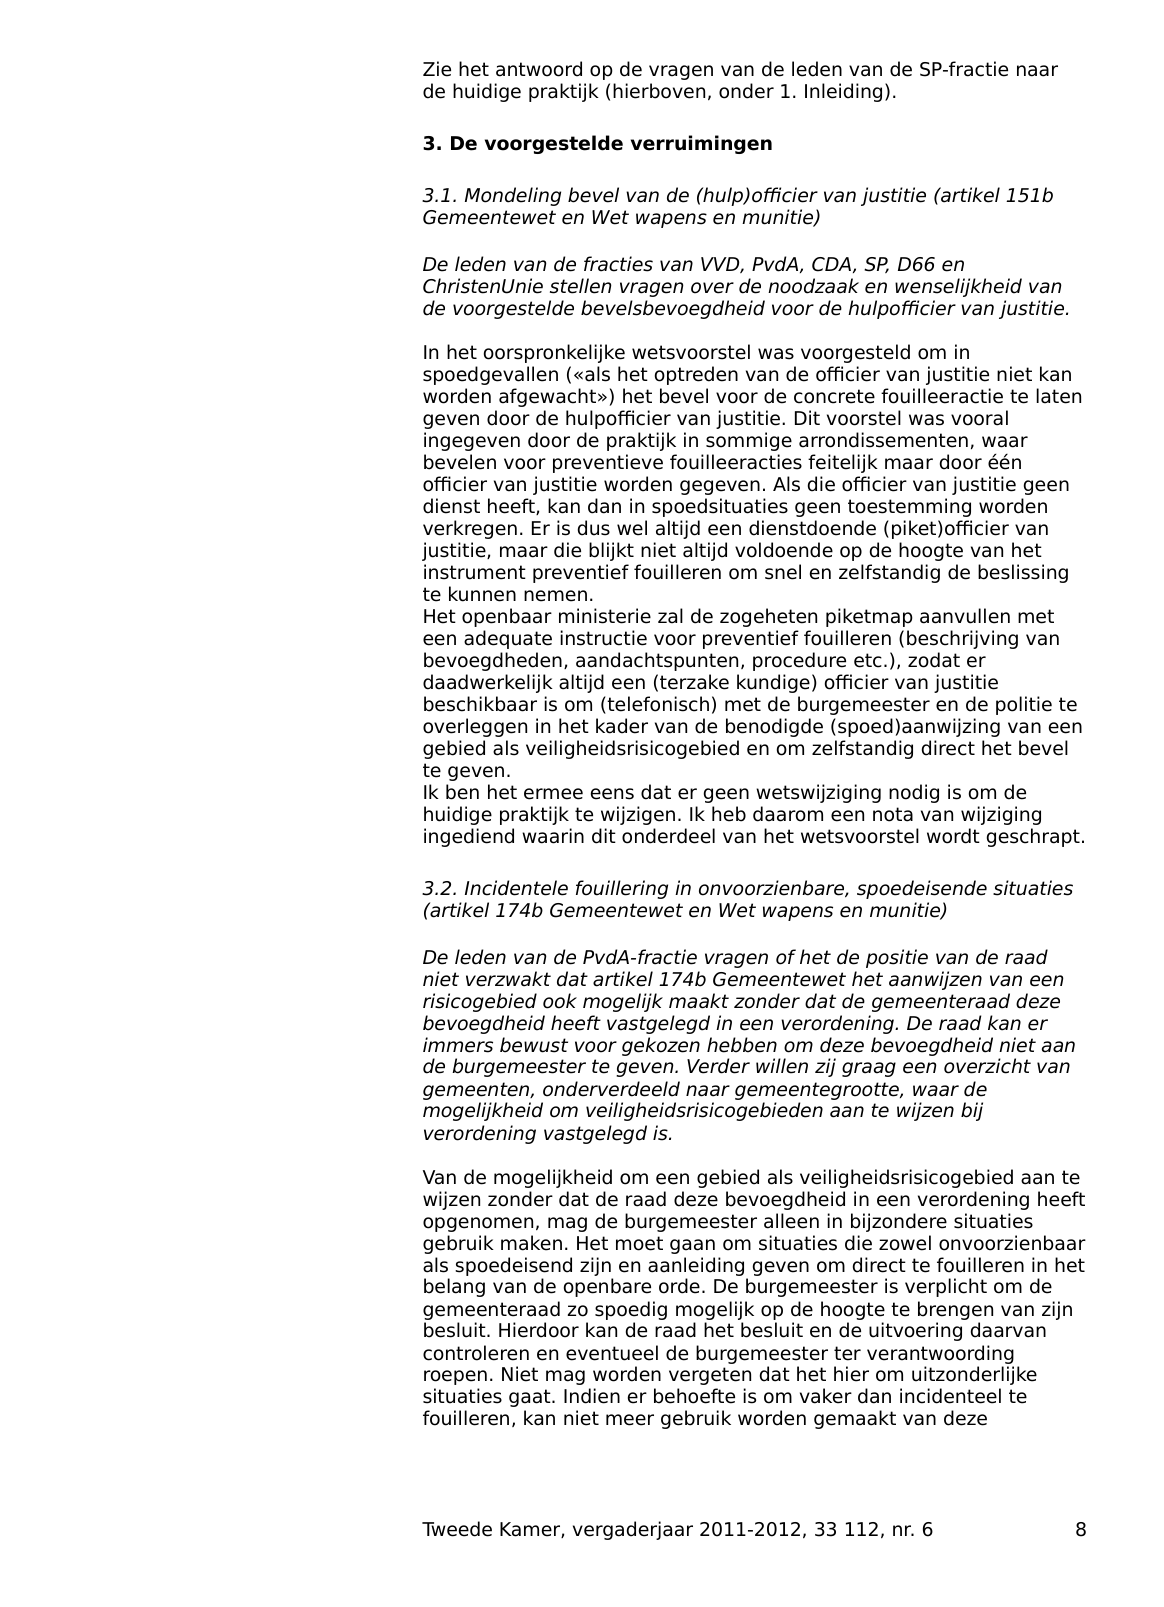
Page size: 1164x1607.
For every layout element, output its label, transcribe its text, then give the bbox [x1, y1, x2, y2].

text Ik ben het ermee eens dat er geen wetswijziging nodig is om de huidige praktijk te wijzigen. Ik heb daarom een nota van wijziging ingediend waarin dit onderdeel van het wetsvoorstel wordt geschrapt. [422, 782, 1087, 848]
text Van de mogelijkheid om een gebied als veiligheidsrisicogebied aan te wijzen zonder dat de raad deze bevoegdheid in een verordening heeft opgenomen, mag de burgemeester alleen in bijzondere situaties gebruik maken. Het moet gaan om situaties die zowel onvoorzienbaar als spoedeisend zijn en aanleiding geven om direct te fouilleren in het belang van de openbare orde. De burgemeester is verplicht om de gemeenteraad zo spoedig mogelijk op de hoogte te brengen van zijn besluit. Hierdoor kan de raad het besluit en de uitvoering daarvan controleren en eventueel de burgemeester ter verantwoording roepen. Niet mag worden vergeten dat het hier om uitzonderlijke situaties gaat. Indien er behoefte is om vaker dan incidenteel te fouilleren, kan niet meer gebruik worden gemaakt van deze [422, 1167, 1087, 1430]
subtitle 3.2. Incidentele fouillering in onvoorzienbare, spoedeisende situaties (artikel 174b Gemeentewet en Wet wapens en munitie) [422, 878, 1087, 922]
subtitle 3. De voorgestelde verruimingen [422, 133, 1087, 155]
text Zie het antwoord op de vragen van de leden van de SP-fractie naar de huidige praktijk (hierboven, onder 1. Inleiding). [422, 59, 1087, 103]
text De leden van de fracties van VVD, PvdA, CDA, SP, D66 en ChristenUnie stellen vragen over de noodzaak en wenselijkheid van de voorgestelde bevelsbevoegdheid voor de hulpofficier van justitie. [422, 254, 1087, 320]
text In het oorspronkelijke wetsvoorstel was voorgesteld om in spoedgevallen («als het optreden van de officier van justitie niet kan worden afgewacht») het bevel voor de concrete fouilleeractie te laten geven door de hulpofficier van justitie. Dit voorstel was vooral ingegeven door de praktijk in sommige arrondissementen, waar bevelen voor preventieve fouilleeracties feitelijk maar door één officier van justitie worden gegeven. Als die officier van justitie geen dienst heeft, kan dan in spoedsituaties geen toestemming worden verkregen. Er is dus wel altijd een dienstdoende (piket)officier van justitie, maar die blijkt niet altijd voldoende op de hoogte van het instrument preventief fouilleren om snel en zelfstandig de beslissing te kunnen nemen. [422, 342, 1087, 606]
text De leden van de PvdA-fractie vragen of het de positie van de raad niet verzwakt dat artikel 174b Gemeentewet het aanwijzen van een risicogebied ook mogelijk maakt zonder dat de gemeenteraad deze bevoegdheid heeft vastgelegd in een verordening. De raad kan er immers bewust voor gekozen hebben om deze bevoegdheid niet aan de burgemeester te geven. Verder willen zij graag een overzicht van gemeenten, onderverdeeld naar gemeentegrootte, waar de mogelijkheid om veiligheidsrisicogebieden aan te wijzen bij verordening vastgelegd is. [422, 947, 1087, 1144]
text Het openbaar ministerie zal de zogeheten piketmap aanvullen met een adequate instructie voor preventief fouilleren (beschrijving van bevoegdheden, aandachtspunten, procedure etc.), zodat er daadwerkelijk altijd een (terzake kundige) officier van justitie beschikbaar is om (telefonisch) met de burgemeester en de politie te overleggen in het kader van de benodigde (spoed)aanwijzing van een gebied als veiligheidsrisicogebied en om zelfstandig direct het bevel te geven. [422, 606, 1087, 782]
subtitle 3.1. Mondeling bevel van de (hulp)officier van justitie (artikel 151b Gemeentewet en Wet wapens en munitie) [422, 185, 1087, 229]
